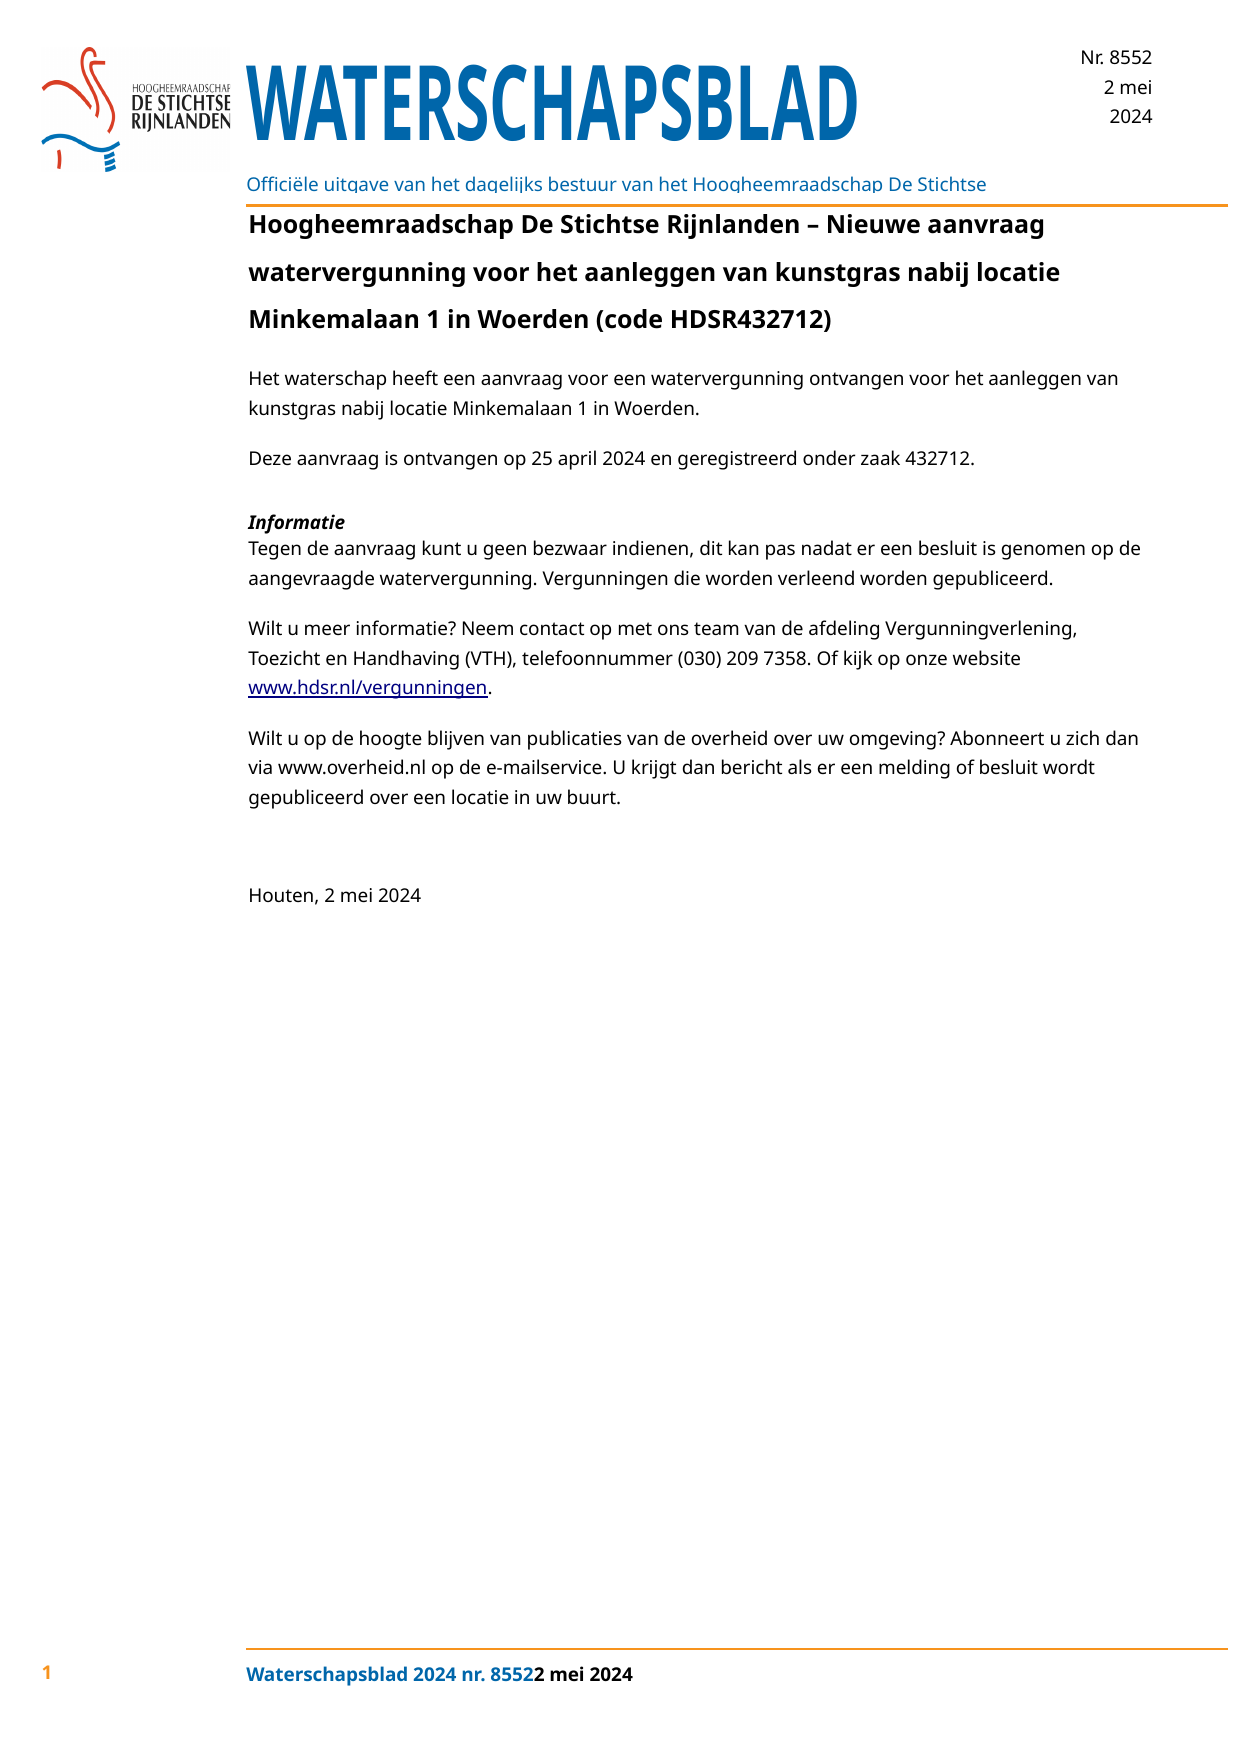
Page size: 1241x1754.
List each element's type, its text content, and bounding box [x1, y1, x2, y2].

text Het waterschap heeft een aanvraag voor een watervergunning ontvangen voor het aanleggen van kunstgras nabij locatie Minkemalaan 1 in Woerden. [248, 366, 1152, 421]
picture [41, 47, 231, 172]
text Deze aanvraag is ontvangen op 25 april 2024 en geregistreerd onder zaak 432712. [248, 446, 1152, 471]
text Informatie [248, 509, 1152, 535]
text Tegen de aanvraag kunt u geen bezwaar indienen, dit kan pas nadat er een besluit is genomen op de aangevraagde watervergunning. Vergunningen die worden verleend worden gepubliceerd. [248, 535, 1152, 591]
text Hoogheemraadschap De Stichtse Rijnlanden – Nieuwe aanvraag watervergunning voor het aanleggen van kunstgras nabij locatie Minkemalaan 1 in Woerden (code HDSR432712) [248, 207, 1152, 336]
text Wilt u op de hoogte blijven van publicaties van de overheid over uw omgeving? Abonneert u zich dan via www.overheid.nl op de e-mailservice. U krijgt dan bericht als er een melding of besluit wordt gepubliceerd over een locatie in uw buurt. [248, 725, 1152, 810]
text Houten, 2 mei 2024 [248, 882, 1152, 908]
text Wilt u meer informatie? Neem contact op met ons team van de afdeling Vergunningverlening, Toezicht en Handhaving (VTH), telefoonnummer (030) 209 7358. Of kijk op onze website www.hdsr.nl/vergunningen. [248, 615, 1152, 700]
